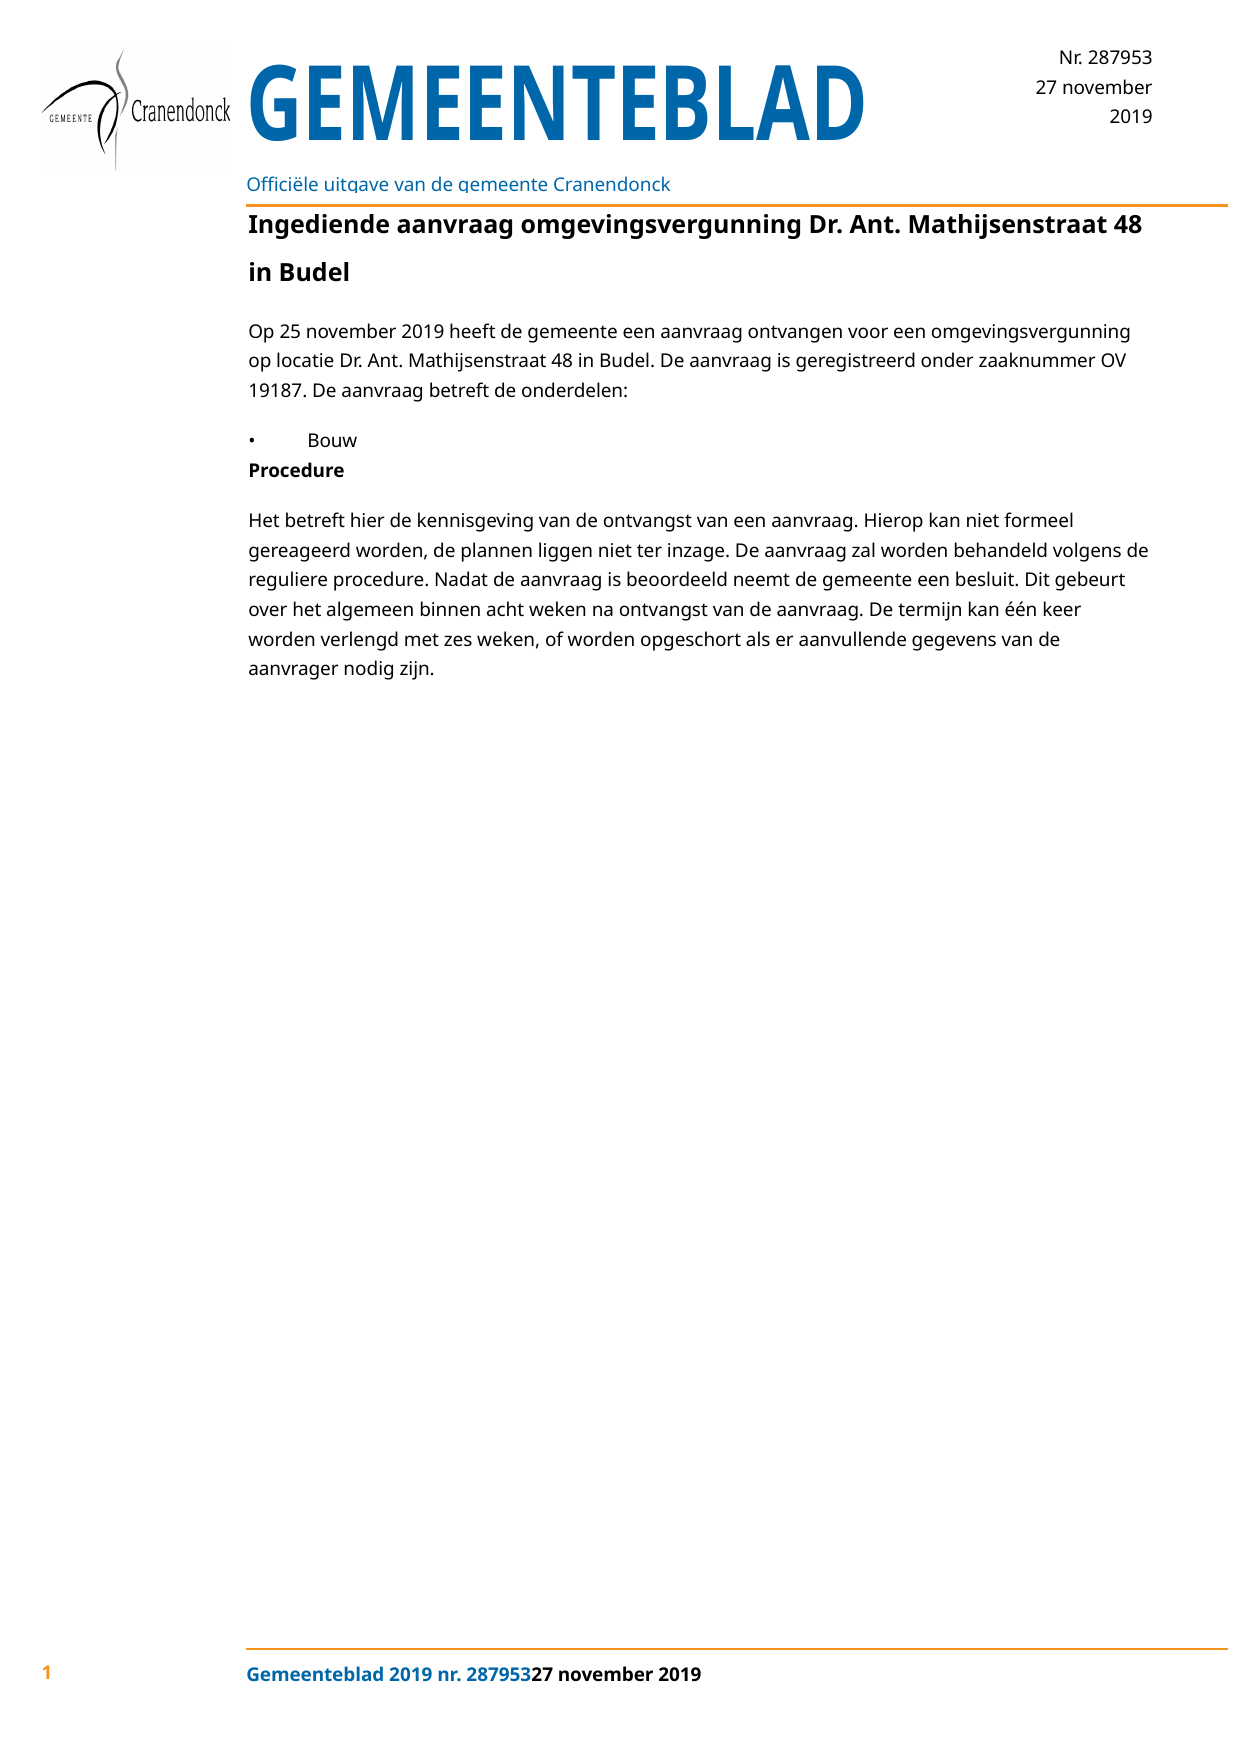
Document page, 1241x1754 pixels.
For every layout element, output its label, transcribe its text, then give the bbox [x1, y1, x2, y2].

list Bouw [248, 427, 1152, 453]
text Procedure [248, 457, 1152, 483]
text Het betreft hier de kennisgeving van de ontvangst van een aanvraag. Hierop kan niet formeel gereageerd worden, de plannen liggen niet ter inzage. De aanvraag zal worden behandeld volgens de reguliere procedure. Nadat de aanvraag is beoordeeld neemt de gemeente een besluit. Dit gebeurt over het algemeen binnen acht weken na ontvangst van de aanvraag. De termijn kan één keer worden verlengd met zes weken, of worden opgeschort als er aanvullende gegevens van de aanvrager nodig zijn. [248, 507, 1152, 681]
picture [41, 47, 231, 172]
text Ingediende aanvraag omgevingsvergunning Dr. Ant. Mathijsenstraat 48 in Budel [248, 207, 1152, 288]
text Op 25 november 2019 heeft de gemeente een aanvraag ontvangen voor een omgevingsvergunning op locatie Dr. Ant. Mathijsenstraat 48 in Budel. De aanvraag is geregistreerd onder zaaknummer OV 19187. De aanvraag betreft de onderdelen: [248, 318, 1152, 403]
